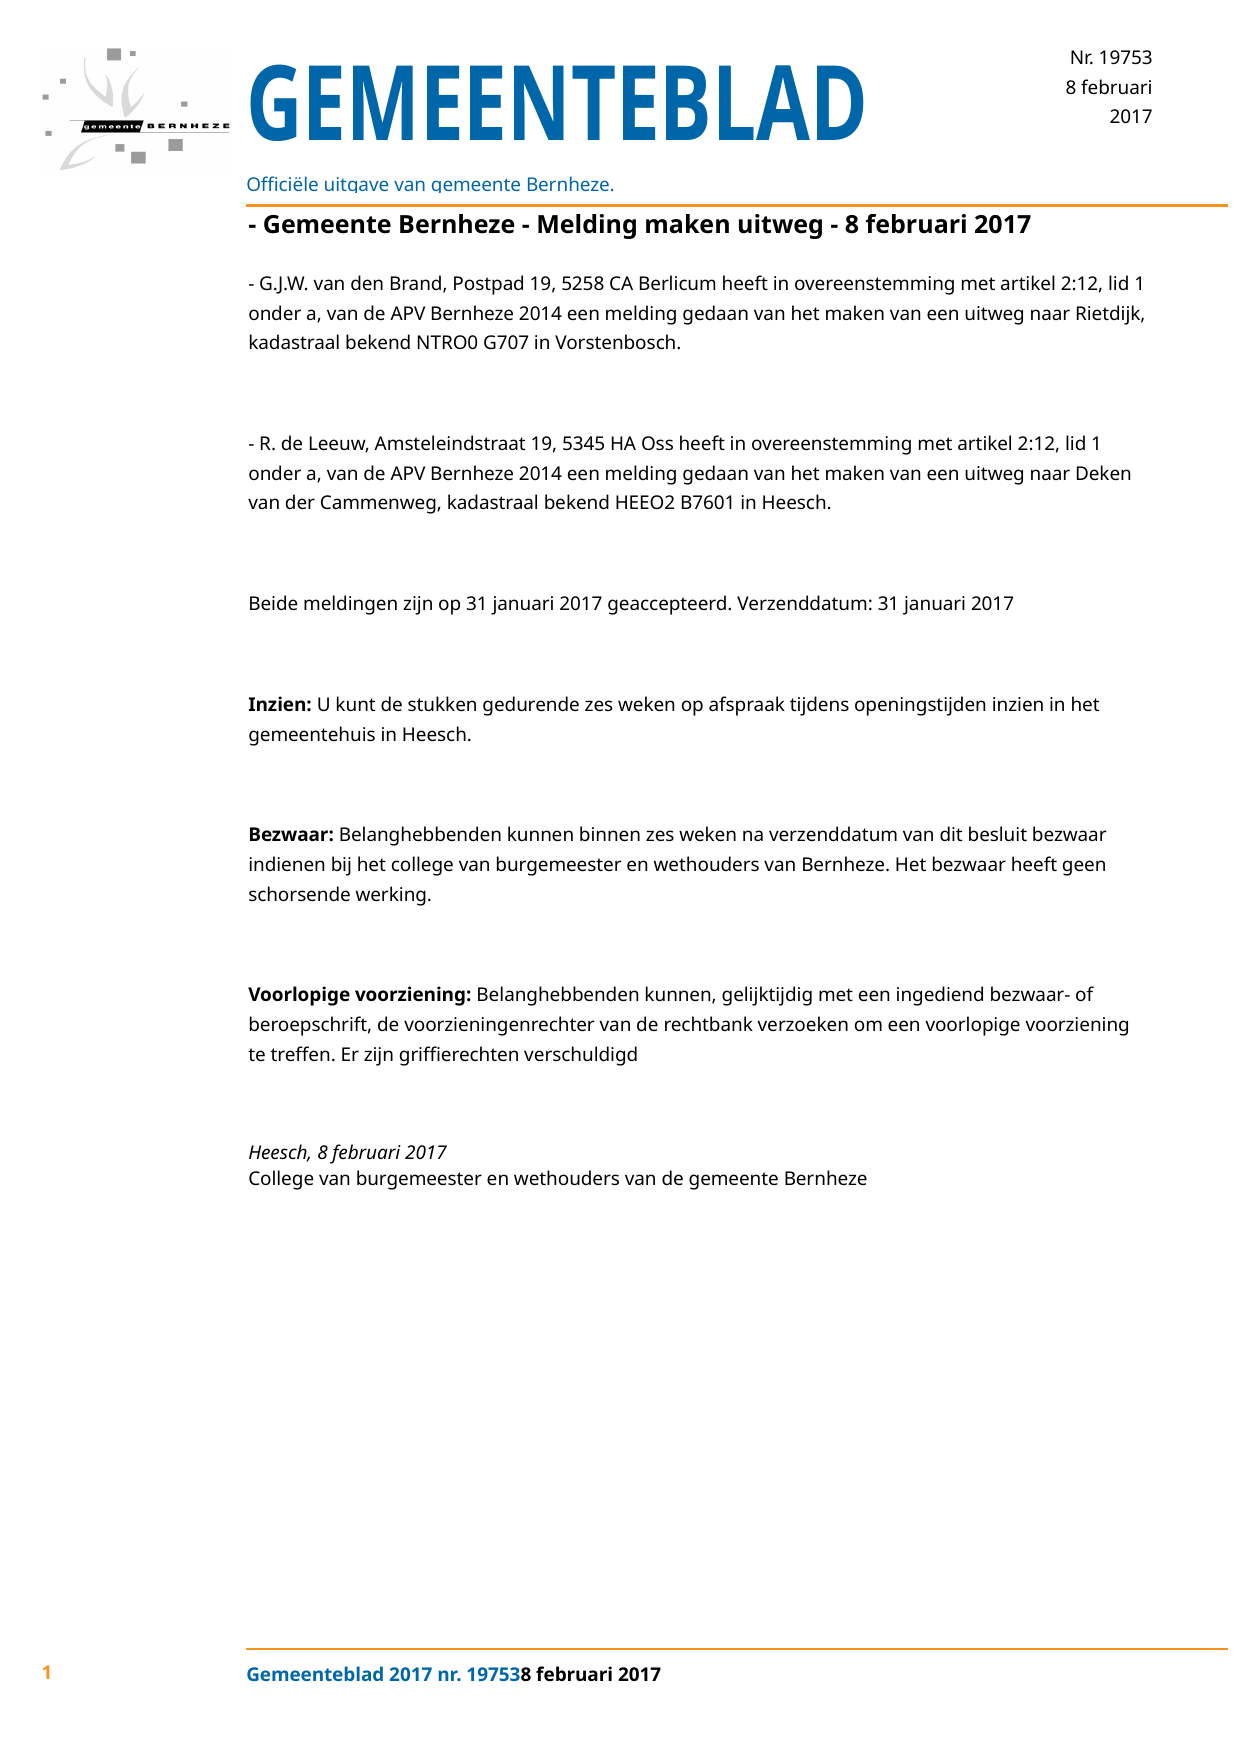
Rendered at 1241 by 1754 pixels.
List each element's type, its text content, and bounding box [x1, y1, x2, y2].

picture [41, 47, 231, 172]
text Heesch, 8 februari 2017 [248, 1139, 1152, 1165]
text - G.J.W. van den Brand, Postpad 19, 5258 CA Berlicum heeft in overeenstemming met artikel 2:12, lid 1 onder a, van de APV Bernheze 2014 een melding gedaan van het maken van een uitweg naar Rietdijk, kadastraal bekend NTRO0 G707 in Vorstenbosch. [248, 270, 1152, 355]
text College van burgemeester en wethouders van de gemeente Bernheze [248, 1165, 1152, 1190]
text Beide meldingen zijn op 31 januari 2017 geaccepteerd. Verzenddatum: 31 januari 2017 [248, 590, 1152, 616]
text Voorlopige voorziening: Belanghebbenden kunnen, gelijktijdig met een ingediend bezwaar- of beroepschrift, de voorzieningenrechter van de rechtbank verzoeken om een voorlopige voorziening te treffen. Er zijn griffierechten verschuldigd [248, 982, 1152, 1066]
text - R. de Leeuw, Amsteleindstraat 19, 5345 HA Oss heeft in overeenstemming met artikel 2:12, lid 1 onder a, van de APV Bernheze 2014 een melding gedaan van het maken van een uitweg naar Deken van der Cammenweg, kadastraal bekend HEEO2 B7601 in Heesch. [248, 430, 1152, 515]
text Inzien: U kunt de stukken gedurende zes weken op afspraak tijdens openingstijden inzien in het gemeentehuis in Heesch. [248, 691, 1152, 746]
text Bezwaar: Belanghebbenden kunnen binnen zes weken na verzenddatum van dit besluit bezwaar indienen bij het college van burgemeester en wethouders van Bernheze. Het bezwaar heeft geen schorsende werking. [248, 822, 1152, 906]
text - Gemeente Bernheze - Melding maken uitweg - 8 februari 2017 [248, 207, 1152, 241]
